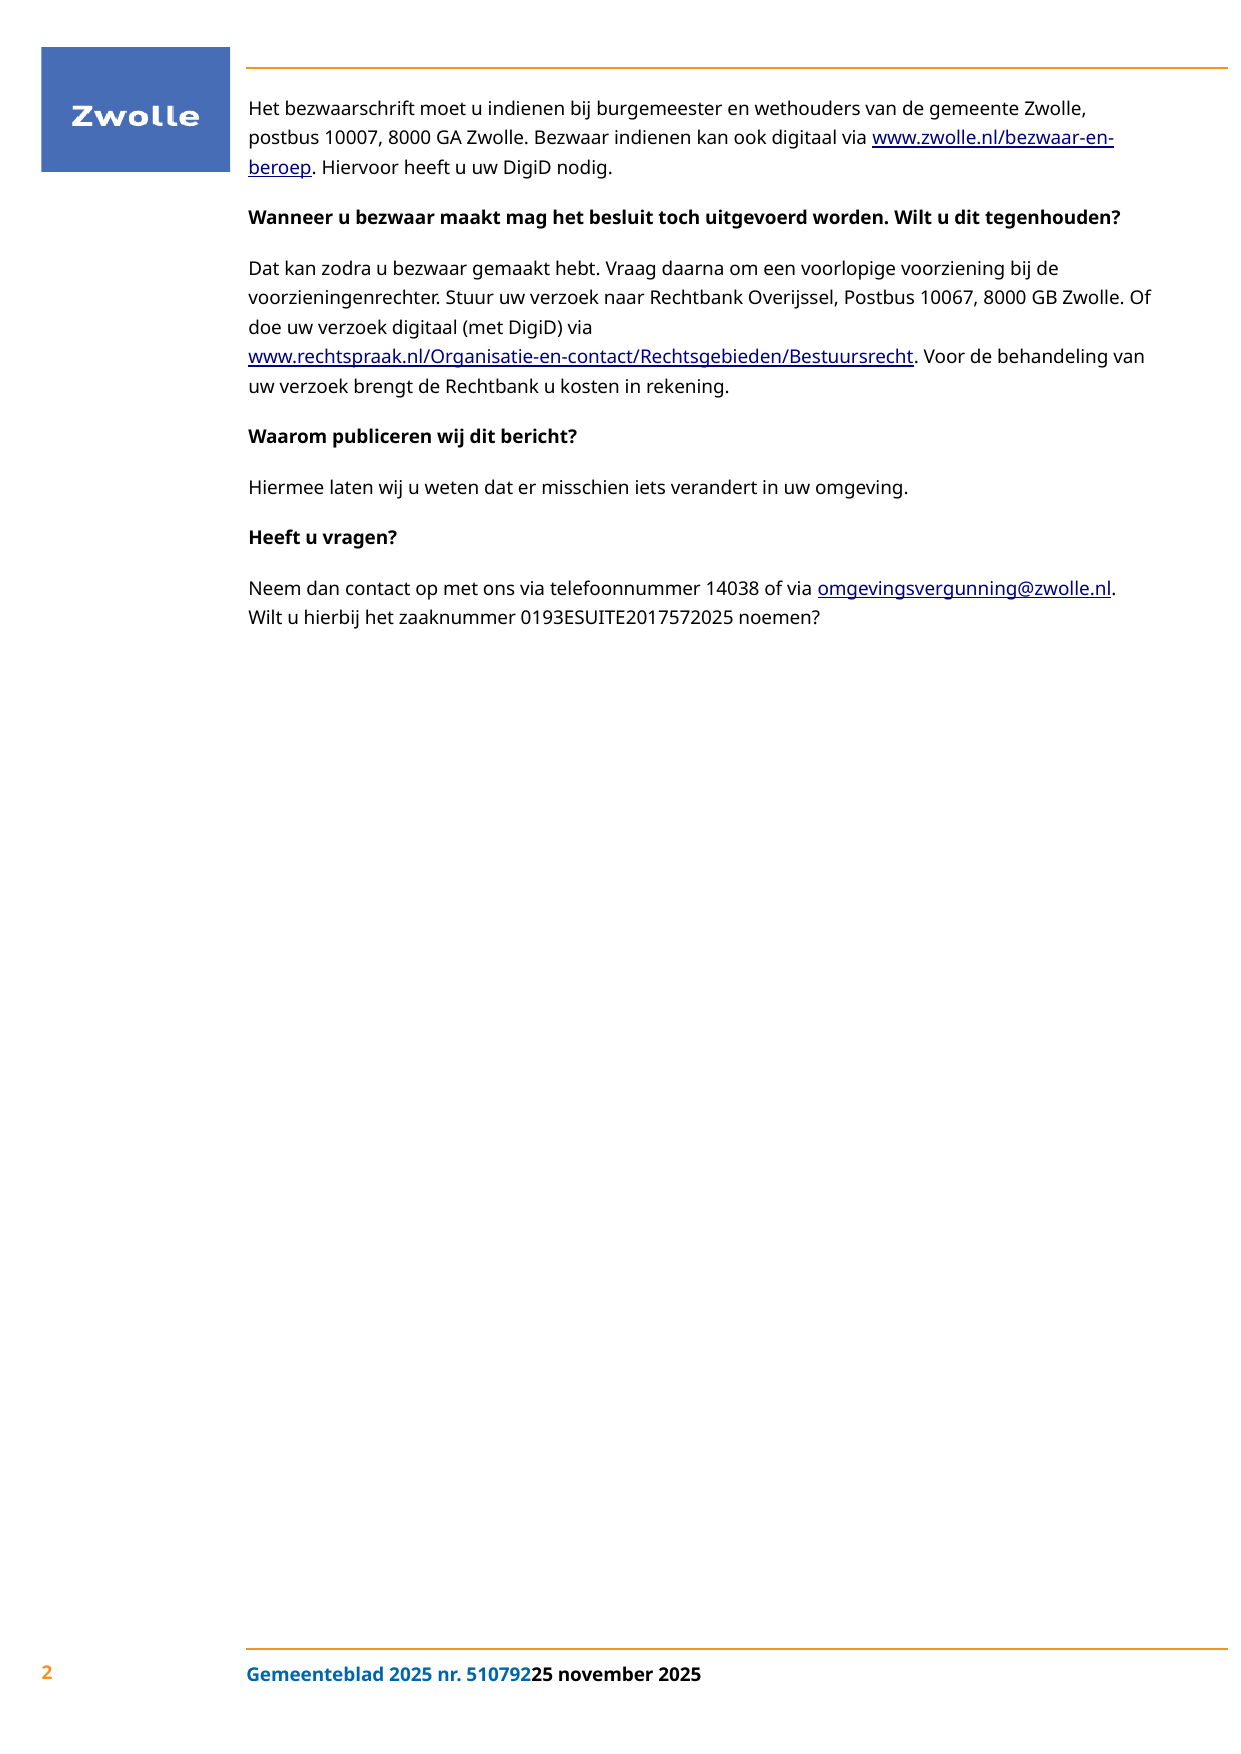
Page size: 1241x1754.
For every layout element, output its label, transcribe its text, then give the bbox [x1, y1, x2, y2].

text Hiermee laten wij u weten dat er misschien iets verandert in uw omgeving. [248, 474, 1152, 500]
text Waarom publiceren wij dit bericht? [248, 423, 1152, 449]
text Dat kan zodra u bezwaar gemaakt hebt. Vraag daarna om een voorlopige voorziening bij de voorzieningenrechter. Stuur uw verzoek naar Rechtbank Overijssel, Postbus 10067, 8000 GB Zwolle. Of doe uw verzoek digitaal (met DigiD) via www.rechtspraak.nl/Organisatie-en-contact/Rechtsgebieden/Bestuursrecht. Voor de behandeling van uw verzoek brengt de Rechtbank u kosten in rekening. [248, 255, 1152, 399]
text Het bezwaarschrift moet u indienen bij burgemeester en wethouders van de gemeente Zwolle, postbus 10007, 8000 GA Zwolle. Bezwaar indienen kan ook digitaal via www.zwolle.nl/bezwaar-en-beroep. Hiervoor heeft u uw DigiD nodig. [248, 95, 1152, 180]
text Neem dan contact op met ons via telefoonnummer 14038 of via omgevingsvergunning@zwolle.nl. Wilt u hierbij het zaaknummer 0193ESUITE2017572025 noemen? [248, 575, 1152, 630]
picture [41, 47, 231, 172]
text Heeft u vragen? [248, 524, 1152, 550]
text Wanneer u bezwaar maakt mag het besluit toch uitgevoerd worden. Wilt u dit tegenhouden? [248, 204, 1152, 230]
